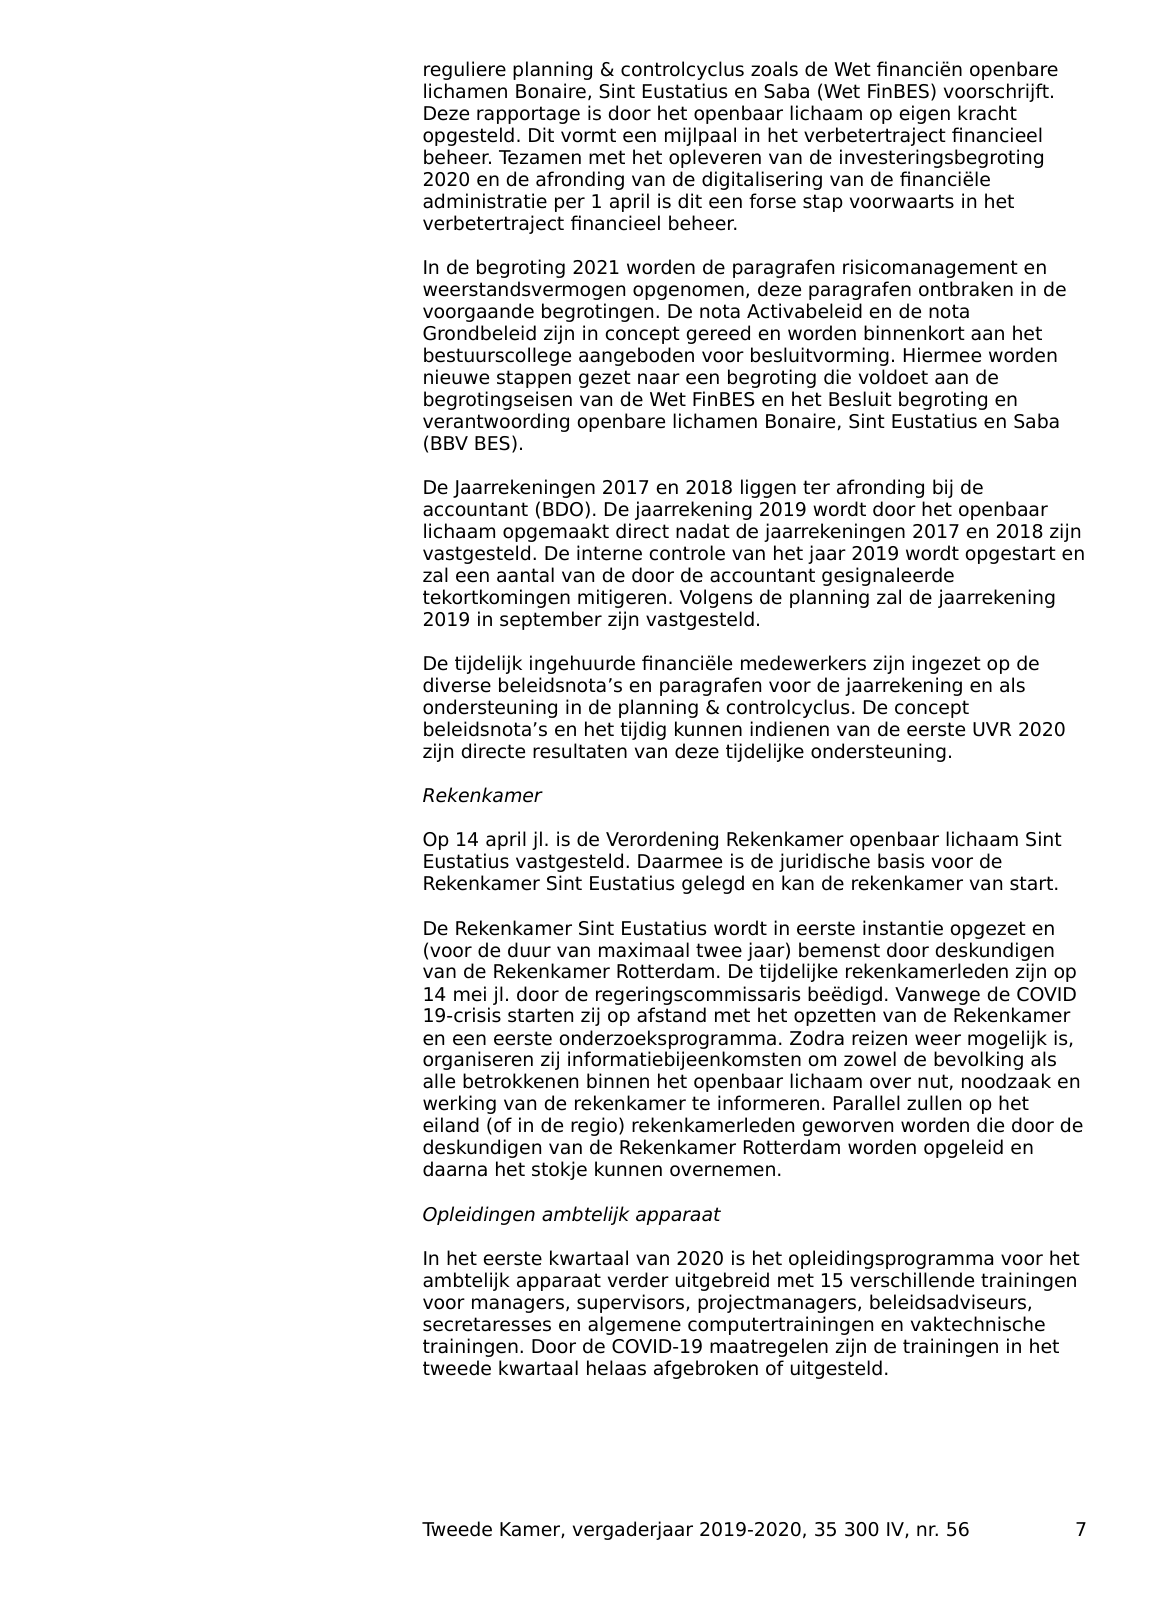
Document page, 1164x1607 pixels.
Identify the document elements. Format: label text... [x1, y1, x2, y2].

text De tijdelijk ingehuurde financiële medewerkers zijn ingezet op de diverse beleidsnota’s en paragrafen voor de jaarrekening en als ondersteuning in de planning & controlcyclus. De concept beleidsnota’s en het tijdig kunnen indienen van de eerste UVR 2020 zijn directe resultaten van deze tijdelijke ondersteuning. [422, 653, 1087, 763]
text De Jaarrekeningen 2017 en 2018 liggen ter afronding bij de accountant (BDO). De jaarrekening 2019 wordt door het openbaar lichaam opgemaakt direct nadat de jaarrekeningen 2017 en 2018 zijn vastgesteld. De interne controle van het jaar 2019 wordt opgestart en zal een aantal van de door de accountant gesignaleerde tekortkomingen mitigeren. Volgens de planning zal de jaarrekening 2019 in september zijn vastgesteld. [422, 477, 1087, 631]
subtitle Rekenkamer [422, 785, 1087, 807]
text De Rekenkamer Sint Eustatius wordt in eerste instantie opgezet en (voor de duur van maximaal twee jaar) bemenst door deskundigen van de Rekenkamer Rotterdam. De tijdelijke rekenkamerleden zijn op 14 mei jl. door de regeringscommissaris beëdigd. Vanwege de COVID 19-crisis starten zij op afstand met het opzetten van de Rekenkamer en een eerste onderzoeksprogramma. Zodra reizen weer mogelijk is, organiseren zij informatiebijeenkomsten om zowel de bevolking als alle betrokkenen binnen het openbaar lichaam over nut, noodzaak en werking van de rekenkamer te informeren. Parallel zullen op het eiland (of in de regio) rekenkamerleden geworven worden die door de deskundigen van de Rekenkamer Rotterdam worden opgeleid en daarna het stokje kunnen overnemen. [422, 917, 1087, 1181]
subtitle Opleidingen ambtelijk apparaat [422, 1203, 1087, 1225]
text In de begroting 2021 worden de paragrafen risicomanagement en weerstandsvermogen opgenomen, deze paragrafen ontbraken in de voorgaande begrotingen. De nota Activabeleid en de nota Grondbeleid zijn in concept gereed en worden binnenkort aan het bestuurscollege aangeboden voor besluitvorming. Hiermee worden nieuwe stappen gezet naar een begroting die voldoet aan de begrotingseisen van de Wet FinBES en het Besluit begroting en verantwoording openbare lichamen Bonaire, Sint Eustatius en Saba (BBV BES). [422, 257, 1087, 455]
text Op 14 april jl. is de Verordening Rekenkamer openbaar lichaam Sint Eustatius vastgesteld. Daarmee is de juridische basis voor de Rekenkamer Sint Eustatius gelegd en kan de rekenkamer van start. [422, 829, 1087, 895]
text In het eerste kwartaal van 2020 is het opleidingsprogramma voor het ambtelijk apparaat verder uitgebreid met 15 verschillende trainingen voor managers, supervisors, projectmanagers, beleidsadviseurs, secretaresses en algemene computertrainingen en vaktechnische trainingen. Door de COVID-19 maatregelen zijn de trainingen in het tweede kwartaal helaas afgebroken of uitgesteld. [422, 1248, 1087, 1379]
text reguliere planning & controlcyclus zoals de Wet financiën openbare lichamen Bonaire, Sint Eustatius en Saba (Wet FinBES) voorschrijft. Deze rapportage is door het openbaar lichaam op eigen kracht opgesteld. Dit vormt een mijlpaal in het verbetertraject financieel beheer. Tezamen met het opleveren van de investeringsbegroting 2020 en de afronding van de digitalisering van de financiële administratie per 1 april is dit een forse stap voorwaarts in het verbetertraject financieel beheer. [422, 59, 1087, 235]
